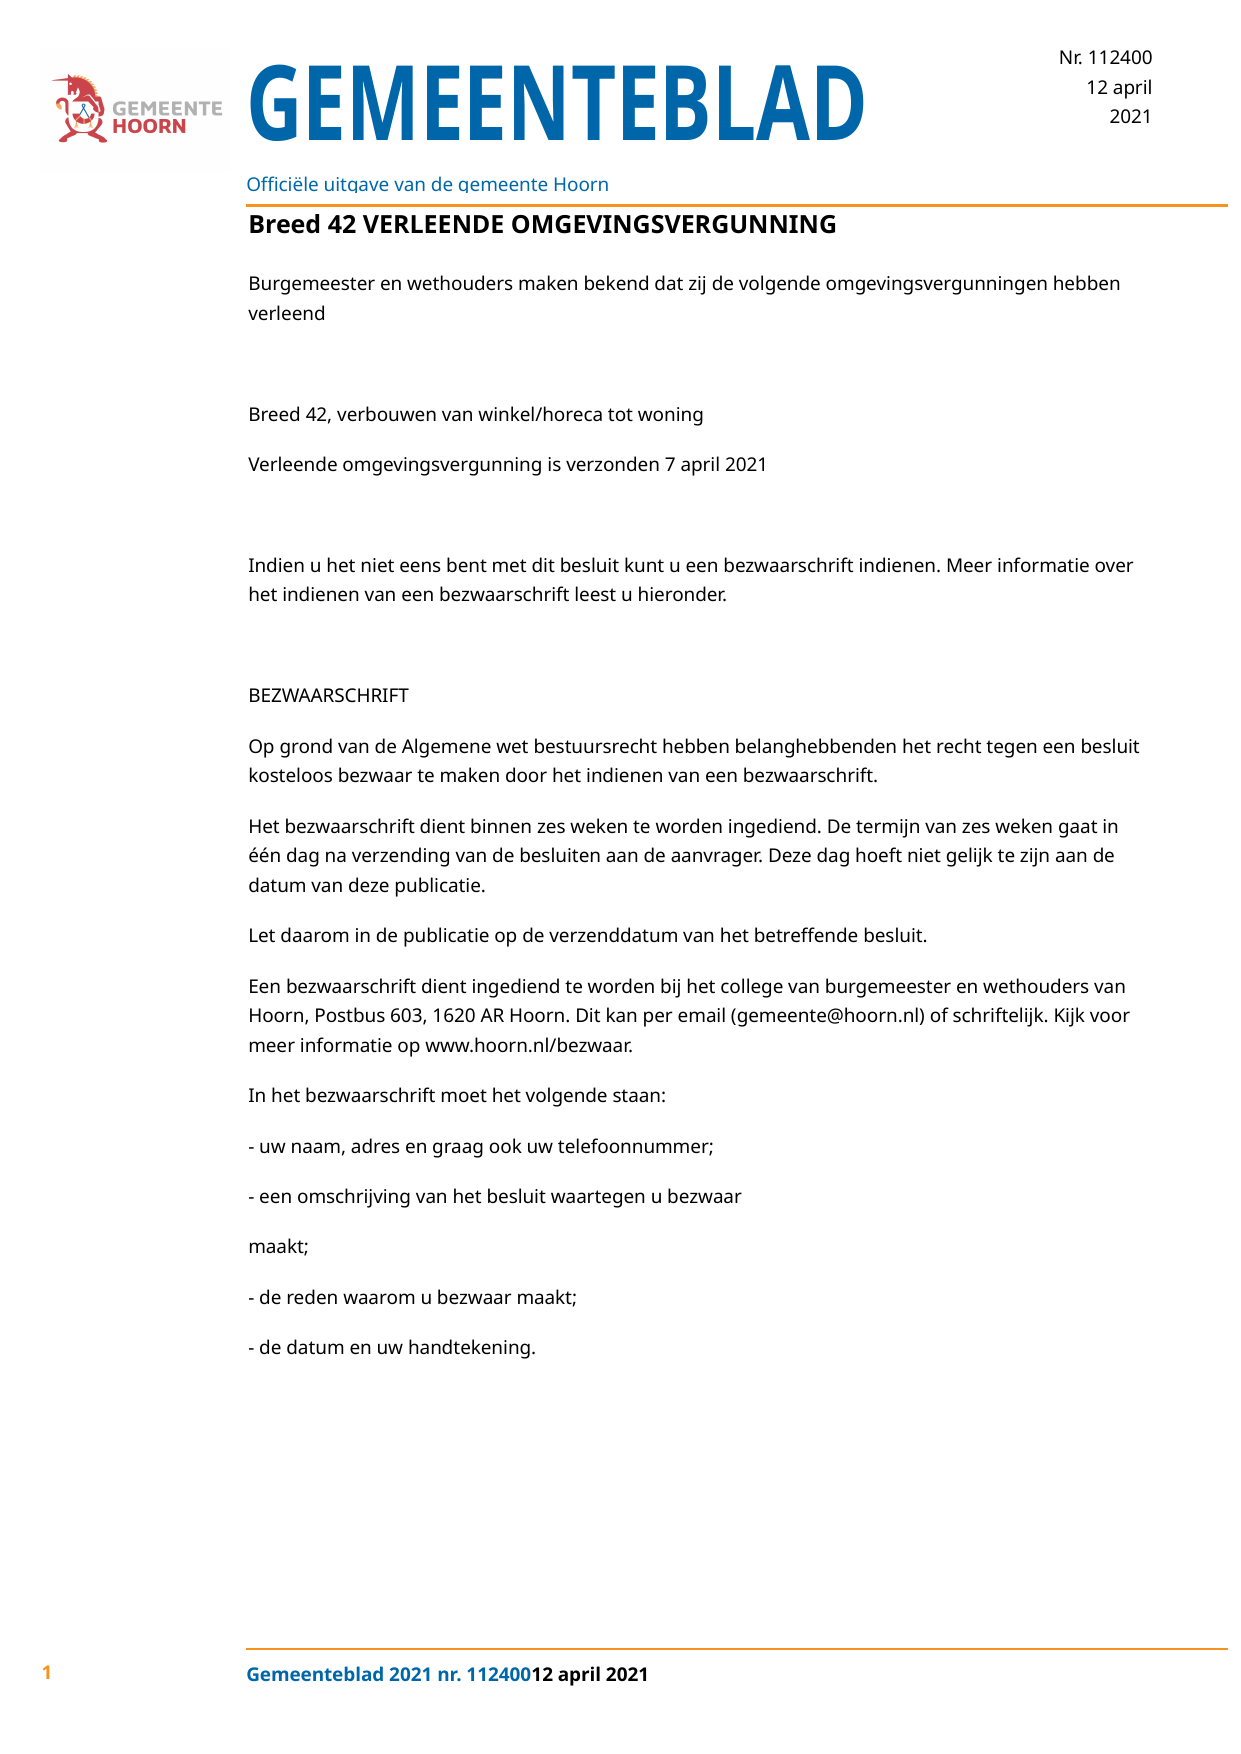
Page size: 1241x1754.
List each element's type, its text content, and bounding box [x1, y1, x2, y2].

picture [41, 47, 231, 172]
text Breed 42 VERLEENDE OMGEVINGSVERGUNNING [248, 207, 1152, 241]
text - de reden waarom u bezwaar maakt; [248, 1284, 1152, 1310]
text Het bezwaarschrift dient binnen zes weken te worden ingediend. De termijn van zes weken gaat in één dag na verzending van de besluiten aan de aanvrager. Deze dag hoeft niet gelijk te zijn aan de datum van deze publicatie. [248, 813, 1152, 898]
text Op grond van de Algemene wet bestuursrecht hebben belanghebbenden het recht tegen een besluit kosteloos bezwaar te maken door het indienen van een bezwaarschrift. [248, 733, 1152, 788]
text maakt; [248, 1234, 1152, 1259]
text Indien u het niet eens bent met dit besluit kunt u een bezwaarschrift indienen. Meer informatie over het indienen van een bezwaarschrift leest u hieronder. [248, 552, 1152, 607]
text In het bezwaarschrift moet het volgende staan: [248, 1082, 1152, 1108]
text - uw naam, adres en graag ook uw telefoonnummer; [248, 1133, 1152, 1158]
text Breed 42, verbouwen van winkel/horeca tot woning [248, 401, 1152, 426]
text Een bezwaarschrift dient ingediend te worden bij het college van burgemeester en wethouders van Hoorn, Postbus 603, 1620 AR Hoorn. Dit kan per email (gemeente@hoorn.nl) of schriftelijk. Kijk voor meer informatie op www.hoorn.nl/bezwaar. [248, 973, 1152, 1058]
text Let daarom in de publicatie op de verzenddatum van het betreffende besluit. [248, 922, 1152, 948]
text BEZWAARSCHRIFT [248, 682, 1152, 708]
text Burgemeester en wethouders maken bekend dat zij de volgende omgevingsvergunningen hebben verleend [248, 270, 1152, 326]
text Verleende omgevingsvergunning is verzonden 7 april 2021 [248, 451, 1152, 477]
text - een omschrijving van het besluit waartegen u bezwaar [248, 1183, 1152, 1209]
text - de datum en uw handtekening. [248, 1334, 1152, 1360]
